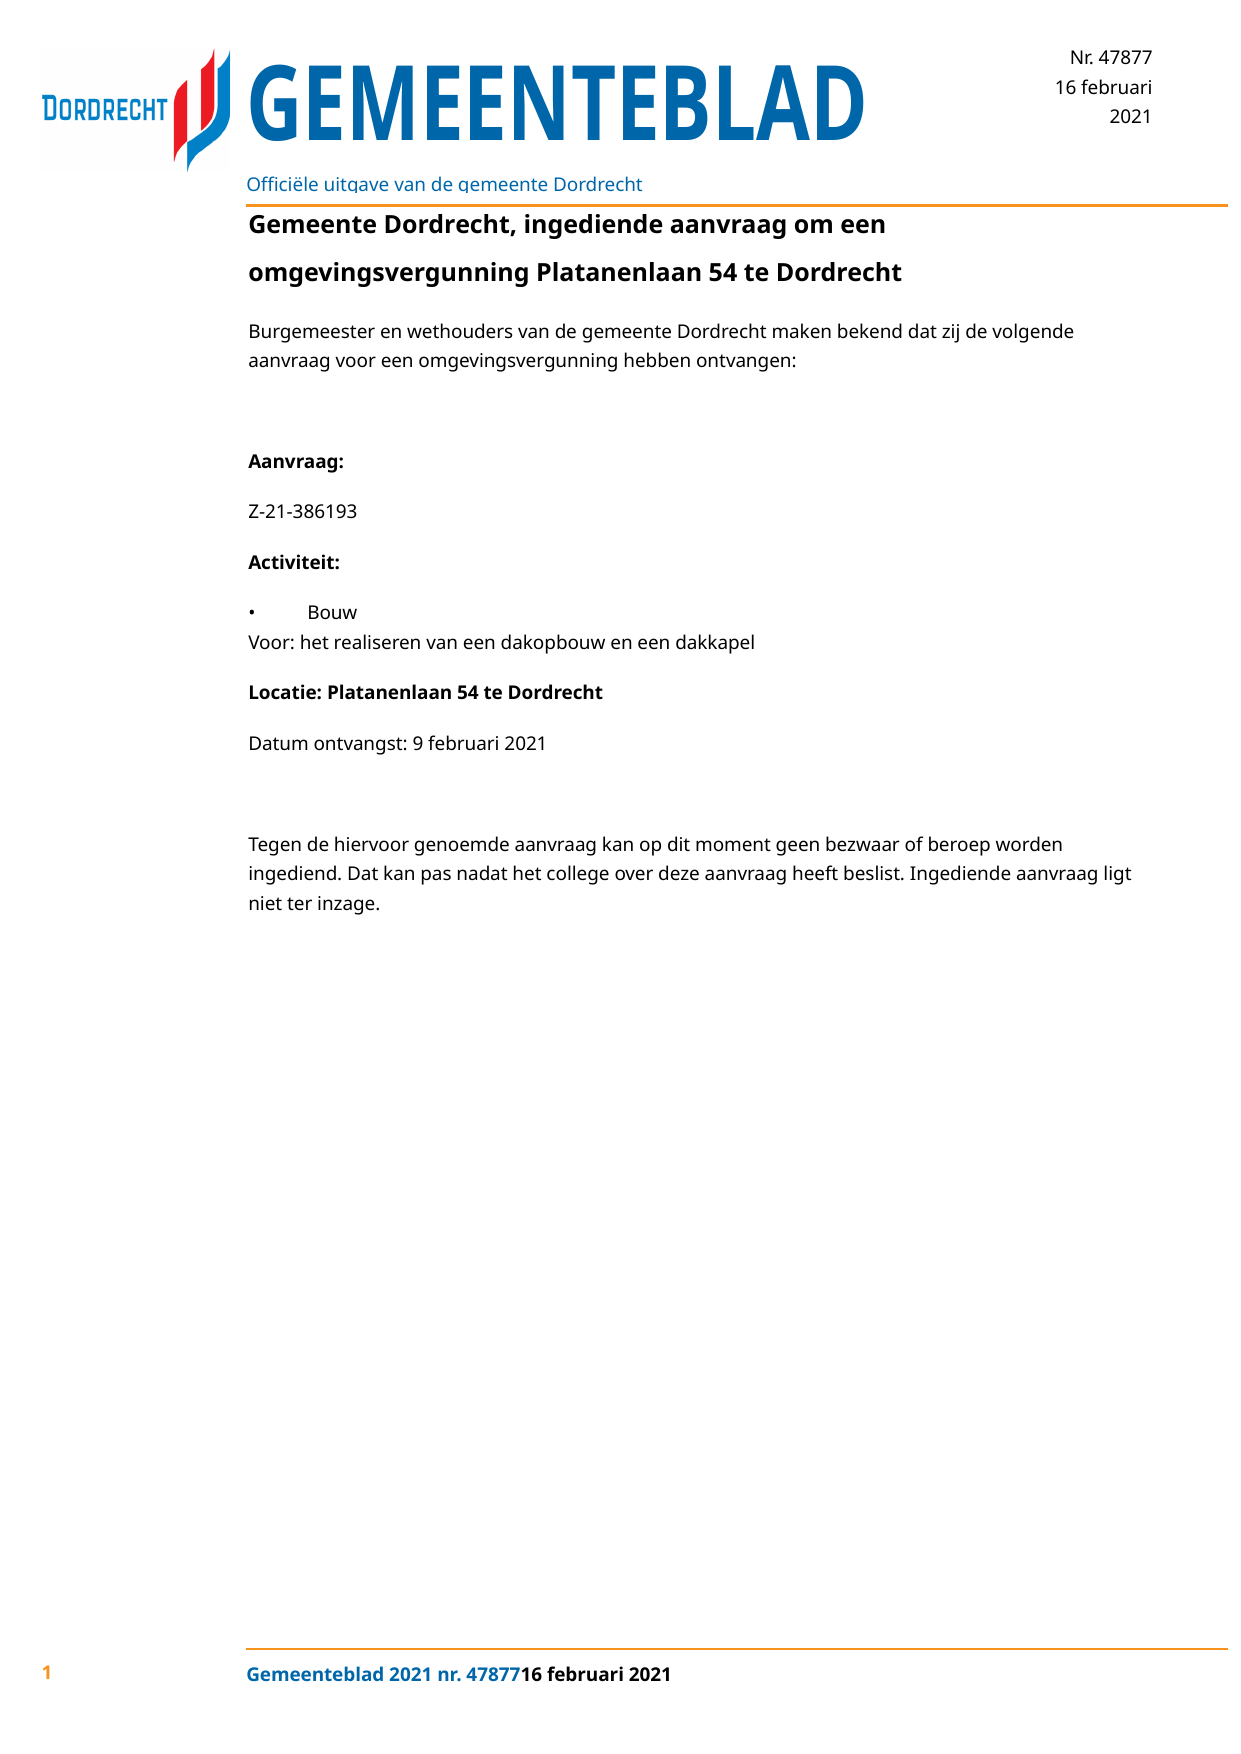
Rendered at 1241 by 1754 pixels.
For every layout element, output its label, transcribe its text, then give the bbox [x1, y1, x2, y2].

text Datum ontvangst: 9 februari 2021 [248, 730, 1152, 756]
picture [41, 47, 231, 172]
text Aanvraag: [248, 448, 1152, 474]
text Activiteit: [248, 549, 1152, 575]
list Bouw [248, 599, 1152, 625]
text Tegen de hiervoor genoemde aanvraag kan op dit moment geen bezwaar of beroep worden ingediend. Dat kan pas nadat het college over deze aanvraag heeft beslist. Ingediende aanvraag ligt niet ter inzage. [248, 831, 1152, 916]
text Burgemeester en wethouders van de gemeente Dordrecht maken bekend dat zij de volgende aanvraag voor een omgevingsvergunning hebben ontvangen: [248, 318, 1152, 373]
text Voor: het realiseren van een dakopbouw en een dakkapel [248, 629, 1152, 655]
text Gemeente Dordrecht, ingediende aanvraag om een omgevingsvergunning Platanenlaan 54 te Dordrecht [248, 207, 1152, 288]
text Locatie: Platanenlaan 54 te Dordrecht [248, 679, 1152, 705]
text Z-21-386193 [248, 499, 1152, 524]
